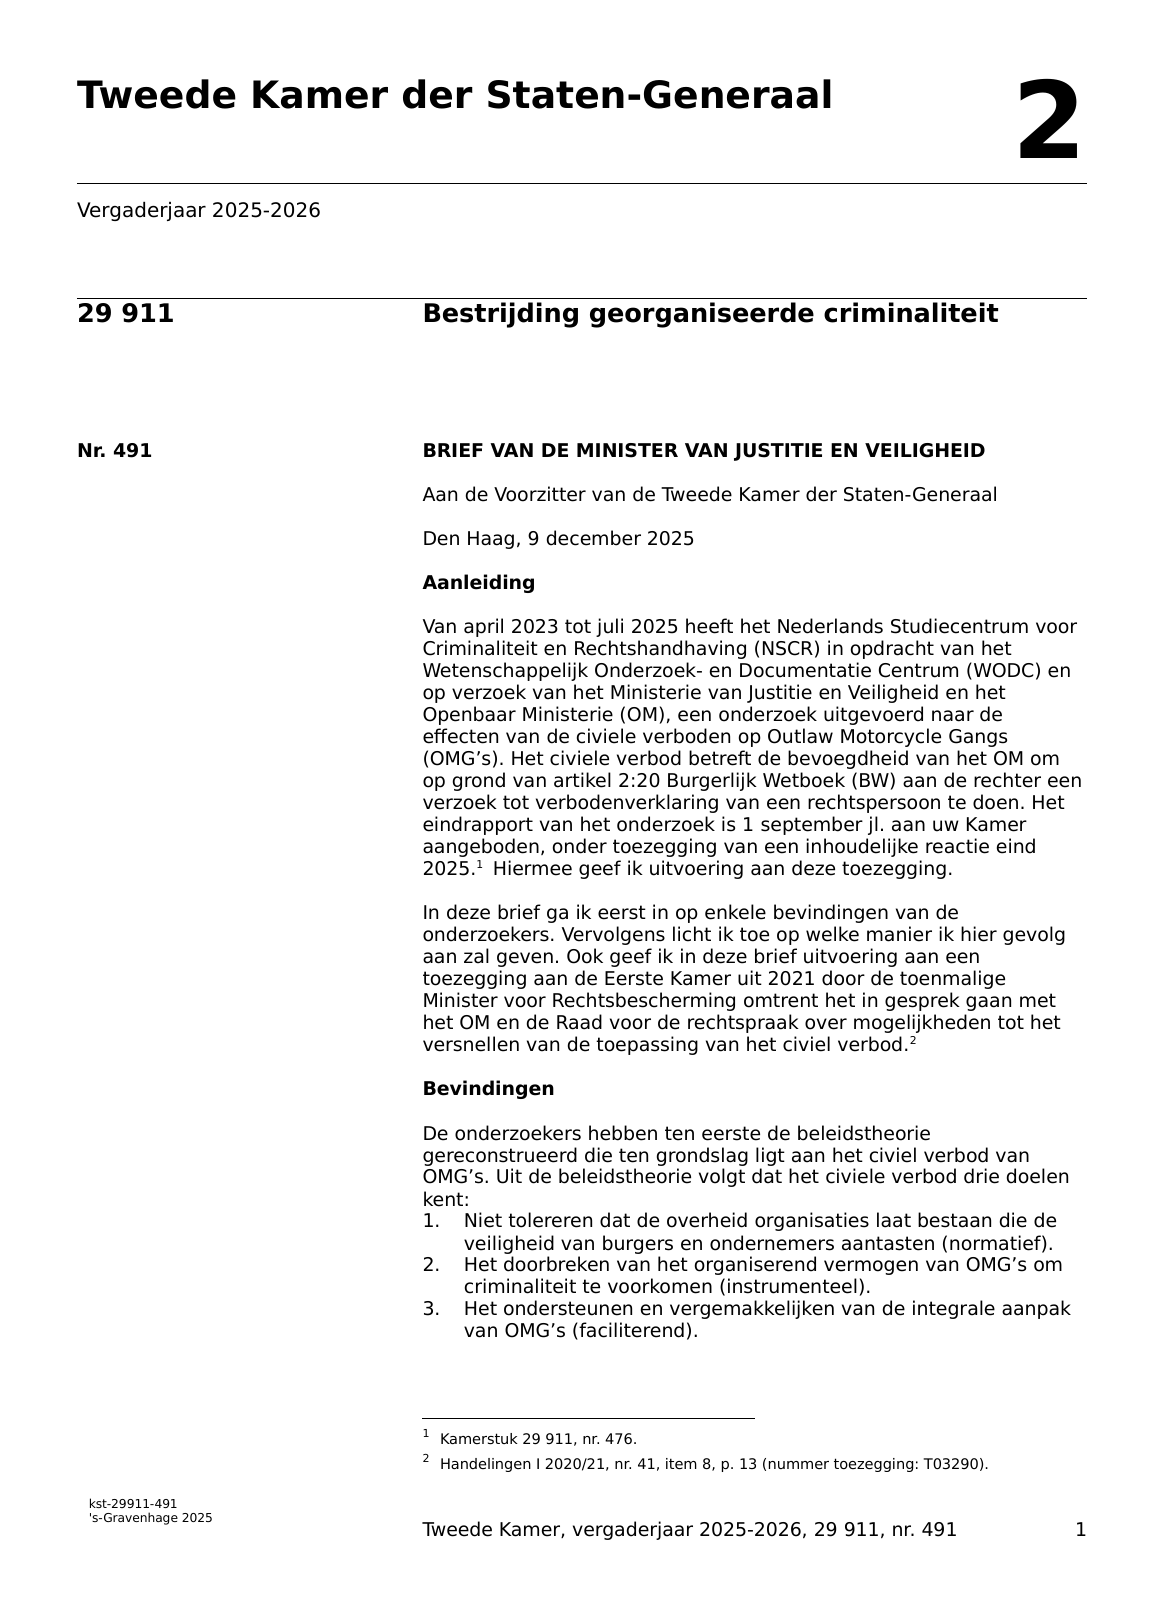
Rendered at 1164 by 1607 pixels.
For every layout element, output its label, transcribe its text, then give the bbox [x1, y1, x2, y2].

text 1. Niet tolereren dat de overheid organisaties laat bestaan die de veiligheid van burgers en ondernemers aantasten (normatief). [422, 1210, 1087, 1254]
subtitle Nr. 491 BRIEF VAN DE MINISTER VAN JUSTITIE EN VEILIGHEID [77, 440, 1087, 462]
text 2. Het doorbreken van het organiserend vermogen van OMG’s om criminaliteit te voorkomen (instrumenteel). [422, 1254, 1087, 1298]
text Van april 2023 tot juli 2025 heeft het Nederlands Studiecentrum voor Criminaliteit en Rechtshandhaving (NSCR) in opdracht van het Wetenschappelijk Onderzoek- en Documentatie Centrum (WODC) en op verzoek van het Ministerie van Justitie en Veiligheid en het Openbaar Ministerie (OM), een onderzoek uitgevoerd naar de effecten van de civiele verboden op Outlaw Motorcycle Gangs (OMG’s). Het civiele verbod betreft de bevoegdheid van het OM om op grond van artikel 2:20 Burgerlijk Wetboek (BW) aan de rechter een verzoek tot verbodenverklaring van een rechtspersoon te doen. Het eindrapport van het onderzoek is 1 september jl. aan uw Kamer aangeboden, onder toezegging van een inhoudelijke reactie eind 2025. Hiermee geef ik uitvoering aan deze toezegging. [422, 616, 1087, 880]
text Kamerstuk 29 911, nr. 476. [422, 1427, 1087, 1449]
table_header 2 [886, 59, 1087, 183]
text kst-29911-491 [88, 1497, 323, 1511]
text 3. Het ondersteunen en vergemakkelijken van de integrale aanpak van OMG’s (faciliterend). [422, 1298, 1087, 1342]
text Aan de Voorzitter van de Tweede Kamer der Staten-Generaal [422, 484, 1087, 506]
subtitle Aanleiding [422, 572, 1087, 594]
text 's-Gravenhage 2025 [88, 1511, 323, 1525]
subtitle 29 911 Bestrijding georganiseerde criminaliteit [77, 299, 1087, 329]
text Handelingen I 2020/21, nr. 41, item 8, p. 13 (nummer toezegging: T03290). [422, 1452, 1087, 1474]
text De onderzoekers hebben ten eerste de beleidstheorie gereconstrueerd die ten grondslag ligt aan het civiel verbod van OMG’s. Uit de beleidstheorie volgt dat het civiele verbod drie doelen kent: [422, 1122, 1087, 1210]
text Den Haag, 9 december 2025 [422, 528, 1087, 550]
table_cell Vergaderjaar 2025-2026 [77, 184, 1087, 298]
subtitle Bevindingen [422, 1078, 1087, 1100]
table_header Tweede Kamer der Staten-Generaal [77, 59, 886, 183]
text In deze brief ga ik eerst in op enkele bevindingen van de onderzoekers. Vervolgens licht ik toe op welke manier ik hier gevolg aan zal geven. Ook geef ik in deze brief uitvoering aan een toezegging aan de Eerste Kamer uit 2021 door de toenmalige Minister voor Rechtsbescherming omtrent het in gesprek gaan met het OM en de Raad voor de rechtspraak over mogelijkheden tot het versnellen van de toepassing van het civiel verbod. [422, 902, 1087, 1056]
